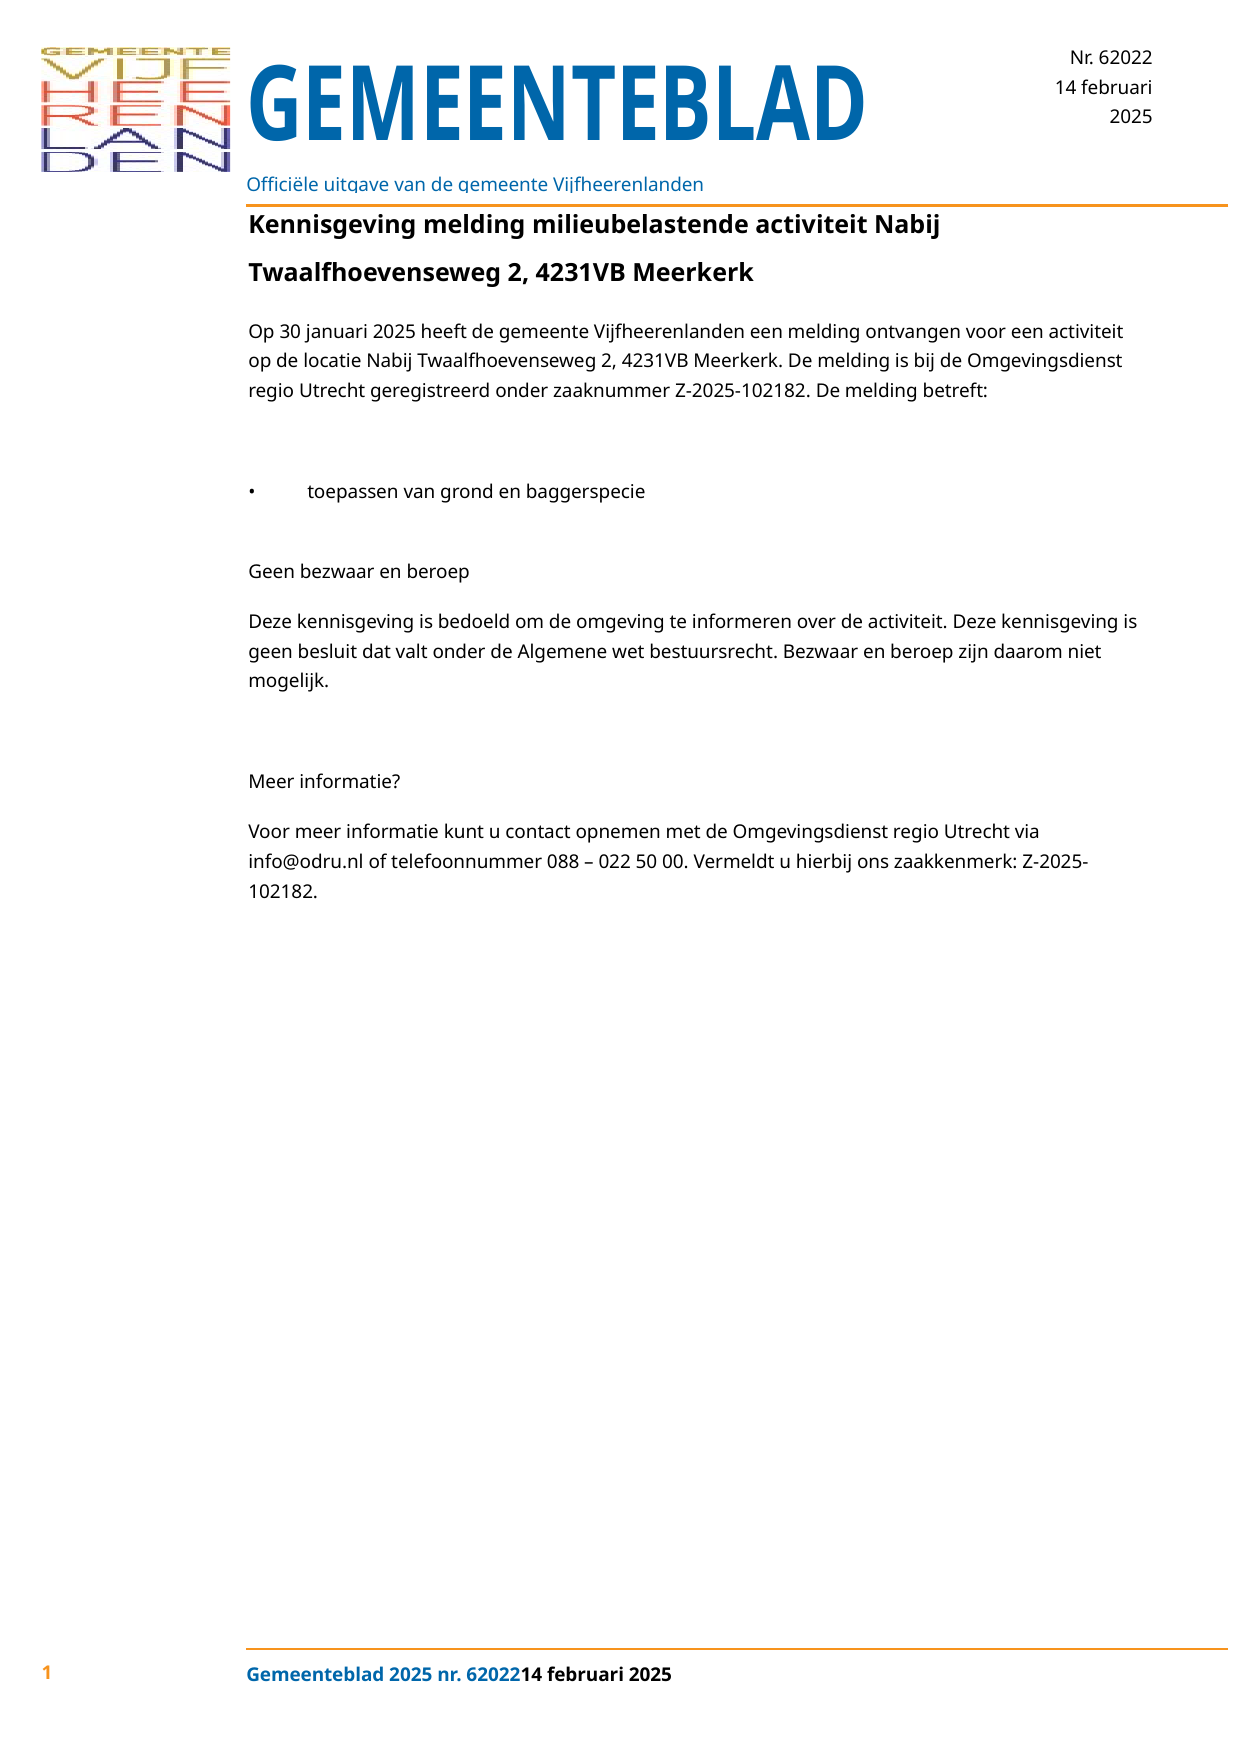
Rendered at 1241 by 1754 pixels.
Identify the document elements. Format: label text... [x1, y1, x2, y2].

text Op 30 januari 2025 heeft de gemeente Vijfheerenlanden een melding ontvangen voor een activiteit op de locatie Nabij Twaalfhoevenseweg 2, 4231VB Meerkerk. De melding is bij de Omgevingsdienst regio Utrecht geregistreerd onder zaaknummer Z-2025-102182. De melding betreft: [248, 318, 1152, 403]
text Voor meer informatie kunt u contact opnemen met de Omgevingsdienst regio Utrecht via info@odru.nl of telefoonnummer 088 – 022 50 00. Vermeldt u hierbij ons zaakkenmerk: Z-2025-102182. [248, 819, 1152, 904]
text Geen bezwaar en beroep [248, 558, 1152, 584]
text Meer informatie? [248, 768, 1152, 794]
picture [41, 47, 231, 172]
list toepassen van grond en baggerspecie [248, 478, 1152, 504]
text Deze kennisgeving is bedoeld om de omgeving te informeren over de activiteit. Deze kennisgeving is geen besluit dat valt onder de Algemene wet bestuursrecht. Bezwaar en beroep zijn daarom niet mogelijk. [248, 608, 1152, 693]
text Kennisgeving melding milieubelastende activiteit Nabij Twaalfhoevenseweg 2, 4231VB Meerkerk [248, 207, 1152, 288]
